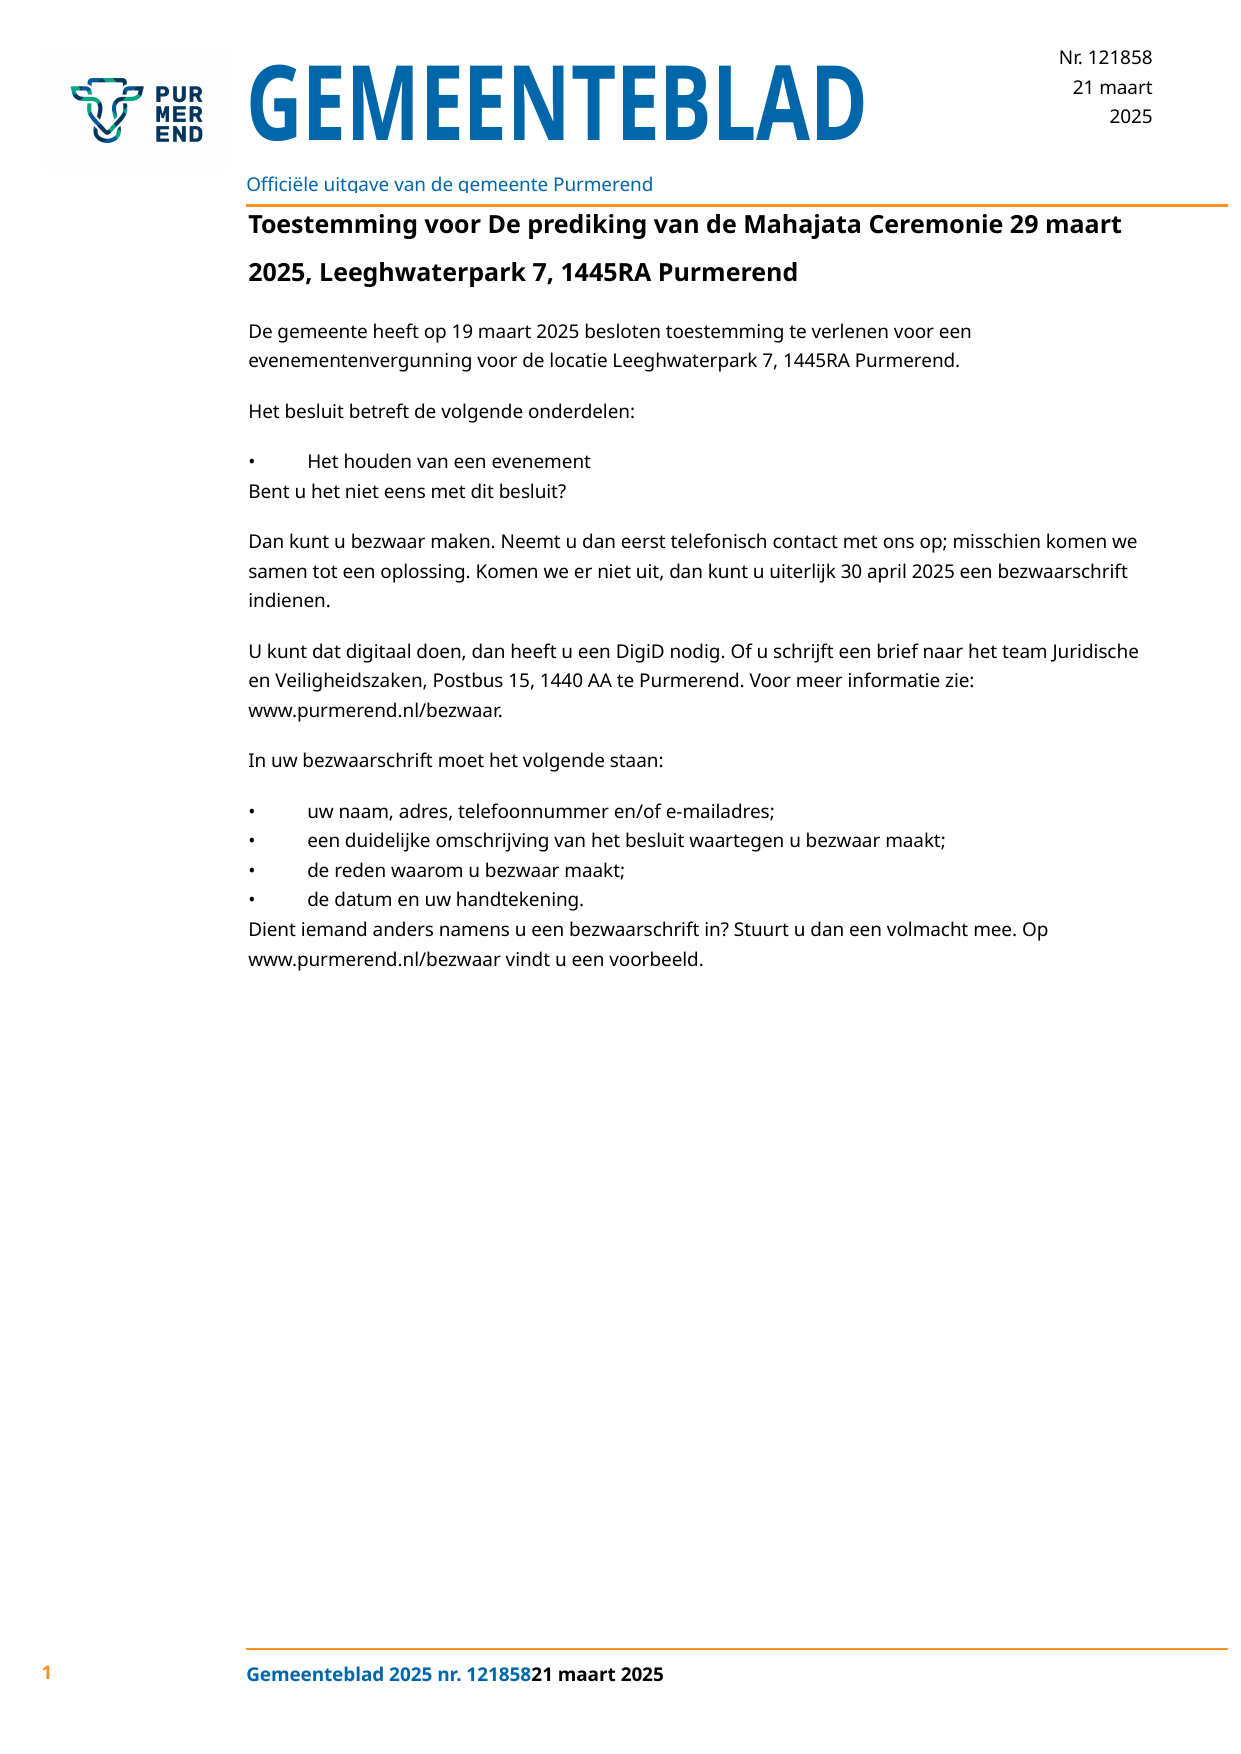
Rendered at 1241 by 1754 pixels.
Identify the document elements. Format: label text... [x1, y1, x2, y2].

list de datum en uw handtekening. [248, 887, 1152, 912]
text Bent u het niet eens met dit besluit? [248, 478, 1152, 504]
text In uw bezwaarschrift moet het volgende staan: [248, 747, 1152, 773]
list een duidelijke omschrijving van het besluit waartegen u bezwaar maakt; [248, 827, 1152, 853]
text Dient iemand anders namens u een bezwaarschrift in? Stuurt u dan een volmacht mee. Op www.purmerend.nl/bezwaar vindt u een voorbeeld. [248, 916, 1152, 972]
list de reden waarom u bezwaar maakt; [248, 857, 1152, 883]
list Het houden van een evenement [248, 448, 1152, 474]
text Toestemming voor De prediking van de Mahajata Ceremonie 29 maart 2025, Leeghwaterpark 7, 1445RA Purmerend [248, 207, 1152, 288]
text Het besluit betreft de volgende onderdelen: [248, 398, 1152, 424]
text Dan kunt u bezwaar maken. Neemt u dan eerst telefonisch contact met ons op; misschien komen we samen tot een oplossing. Komen we er niet uit, dan kunt u uiterlijk 30 april 2025 een bezwaarschrift indienen. [248, 528, 1152, 613]
picture [41, 47, 231, 172]
text De gemeente heeft op 19 maart 2025 besloten toestemming te verlenen voor een evenementenvergunning voor de locatie Leeghwaterpark 7, 1445RA Purmerend. [248, 318, 1152, 373]
list uw naam, adres, telefoonnummer en/of e-mailadres; [248, 798, 1152, 824]
text U kunt dat digitaal doen, dan heeft u een DigiD nodig. Of u schrijft een brief naar het team Juridische en Veiligheidszaken, Postbus 15, 1440 AA te Purmerend. Voor meer informatie zie: www.purmerend.nl/bezwaar. [248, 638, 1152, 723]
